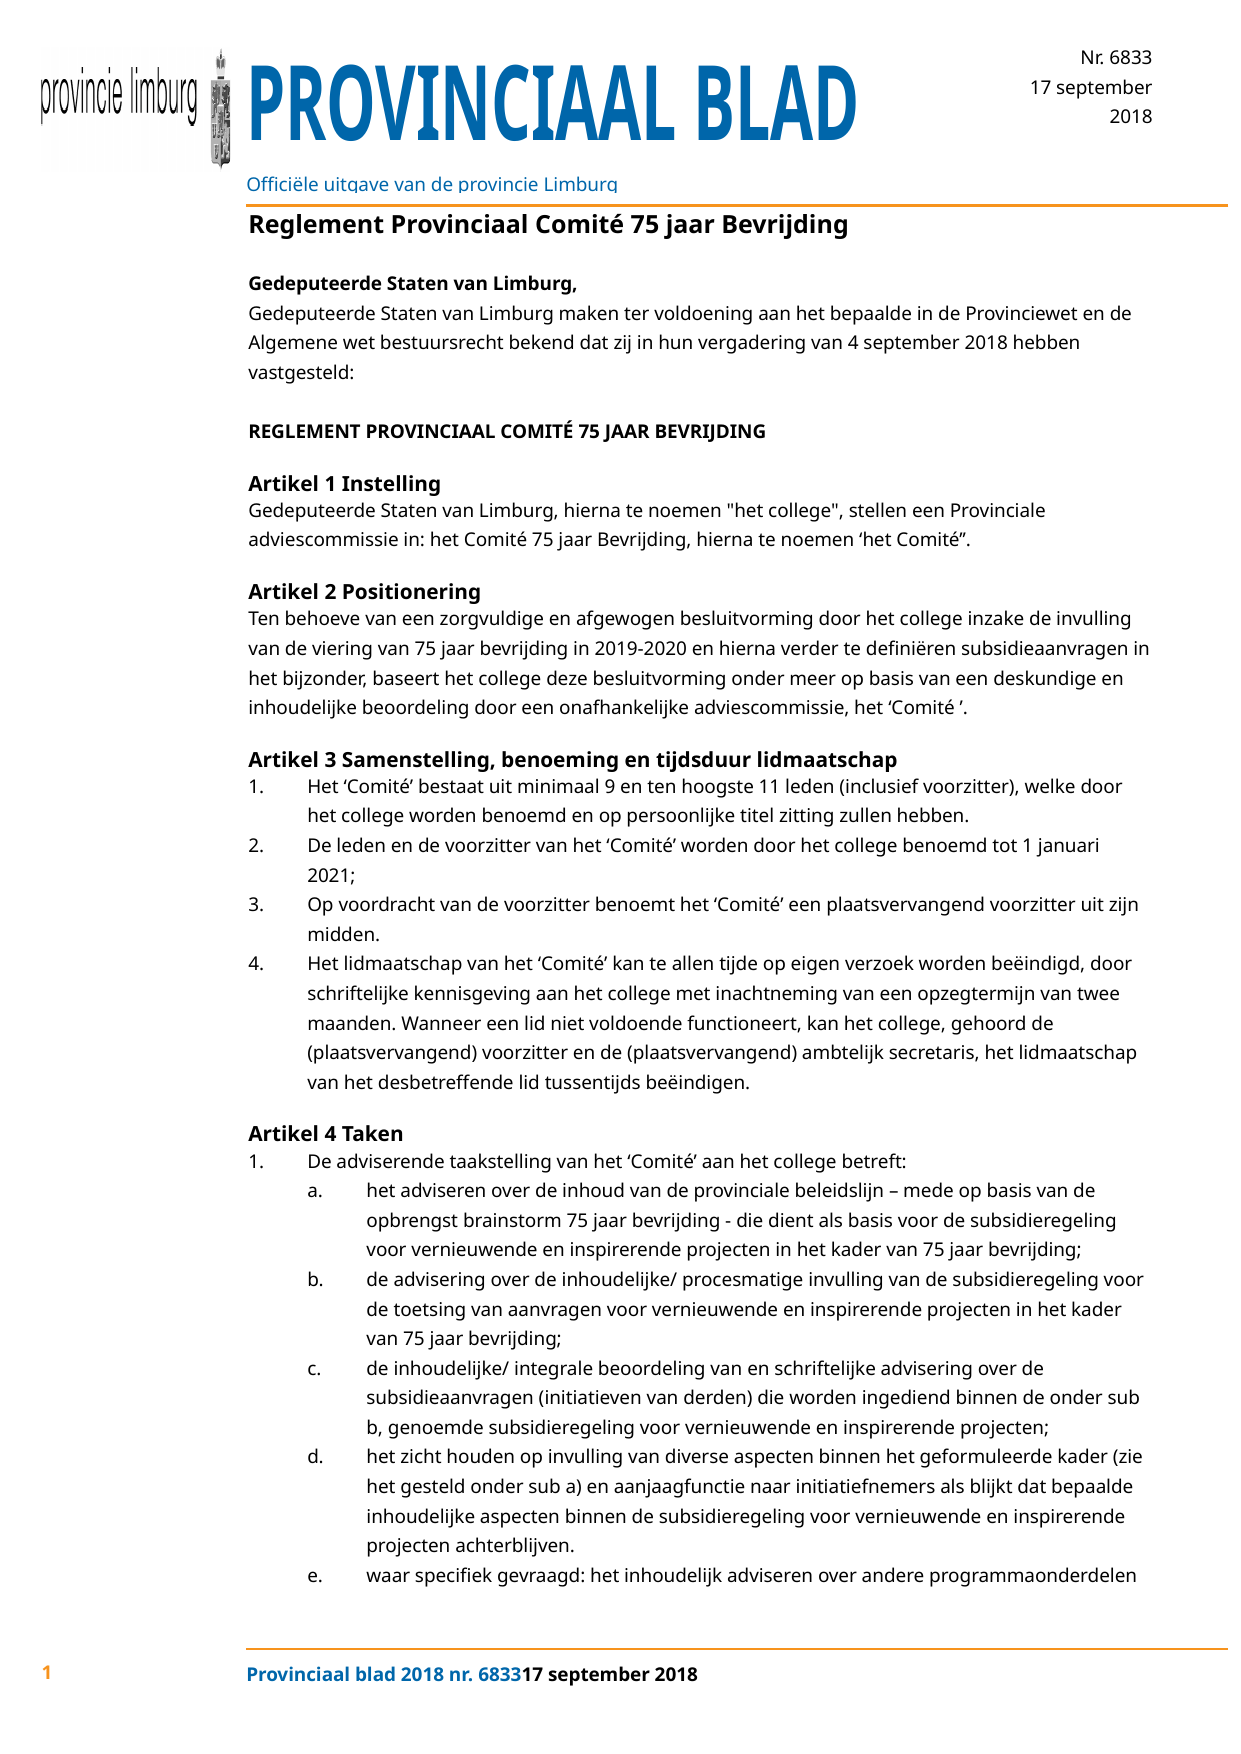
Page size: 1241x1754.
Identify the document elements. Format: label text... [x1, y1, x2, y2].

text REGLEMENT PROVINCIAAL COMITÉ 75 JAAR BEVRIJDING [248, 418, 1152, 444]
text Reglement Provinciaal Comité 75 jaar Bevrijding [248, 207, 1152, 241]
list de inhoudelijke/ integrale beoordeling van en schriftelijke advisering over de subsidieaanvragen (initiatieven van derden) die worden ingediend binnen de onder sub b, genoemde subsidieregeling voor vernieuwende en inspirerende projecten; [307, 1355, 1152, 1440]
list Op voordracht van de voorzitter benoemt het ‘Comité’ een plaatsvervangend voorzitter uit zijn midden. [248, 891, 1152, 947]
text Gedeputeerde Staten van Limburg, [248, 270, 1152, 296]
picture [41, 47, 231, 172]
list De leden en de voorzitter van het ‘Comité’ worden door het college benoemd tot 1 januari 2021; [248, 832, 1152, 888]
list De adviserende taakstelling van het ‘Comité’ aan het college betreft: [248, 1148, 1152, 1173]
text Gedeputeerde Staten van Limburg maken ter voldoening aan het bepaalde in de Provinciewet en de Algemene wet bestuursrecht bekend dat zij in hun vergadering van 4 september 2018 hebben vastgesteld: [248, 300, 1152, 385]
list Het lidmaatschap van het ‘Comité’ kan te allen tijde op eigen verzoek worden beëindigd, door schriftelijke kennisgeving aan het college met inachtneming van een opzegtermijn van twee maanden. Wanneer een lid niet voldoende functioneert, kan het college, gehoord de (plaatsvervangend) voorzitter en de (plaatsvervangend) ambtelijk secretaris, het lidmaatschap van het desbetreffende lid tussentijds beëindigen. [248, 951, 1152, 1095]
text Artikel 3 Samenstelling, benoeming en tijdsduur lidmaatschap [248, 745, 1152, 773]
list het adviseren over de inhoud van de provinciale beleidslijn – mede op basis van de opbrengst brainstorm 75 jaar bevrijding - die dient als basis voor de subsidieregeling voor vernieuwende en inspirerende projecten in het kader van 75 jaar bevrijding; [307, 1177, 1152, 1262]
list de advisering over de inhoudelijke/ procesmatige invulling van de subsidieregeling voor de toetsing van aanvragen voor vernieuwende en inspirerende projecten in het kader van 75 jaar bevrijding; [307, 1266, 1152, 1351]
text Artikel 2 Positionering [248, 577, 1152, 606]
text Artikel 4 Taken [248, 1119, 1152, 1148]
list Het ‘Comité’ bestaat uit minimaal 9 en ten hoogste 11 leden (inclusief voorzitter), welke door het college worden benoemd en op persoonlijke titel zitting zullen hebben. [248, 773, 1152, 828]
text Gedeputeerde Staten van Limburg, hierna te noemen "het college", stellen een Provinciale adviescommissie in: het Comité 75 jaar Bevrijding, hierna te noemen ‘het Comité’’. [248, 497, 1152, 552]
list het zicht houden op invulling van diverse aspecten binnen het geformuleerde kader (zie het gesteld onder sub a) en aanjaagfunctie naar initiatiefnemers als blijkt dat bepaalde inhoudelijke aspecten binnen de subsidieregeling voor vernieuwende en inspirerende projecten achterblijven. [307, 1444, 1152, 1558]
list waar specifiek gevraagd: het inhoudelijk adviseren over andere programmaonderdelen [307, 1562, 1152, 1588]
text Artikel 1 Instelling [248, 469, 1152, 497]
text Ten behoeve van een zorgvuldige en afgewogen besluitvorming door het college inzake de invulling van de viering van 75 jaar bevrijding in 2019-2020 en hierna verder te definiëren subsidieaanvragen in het bijzonder, baseert het college deze besluitvorming onder meer op basis van een deskundige en inhoudelijke beoordeling door een onafhankelijke adviescommissie, het ‘Comité ’. [248, 606, 1152, 720]
